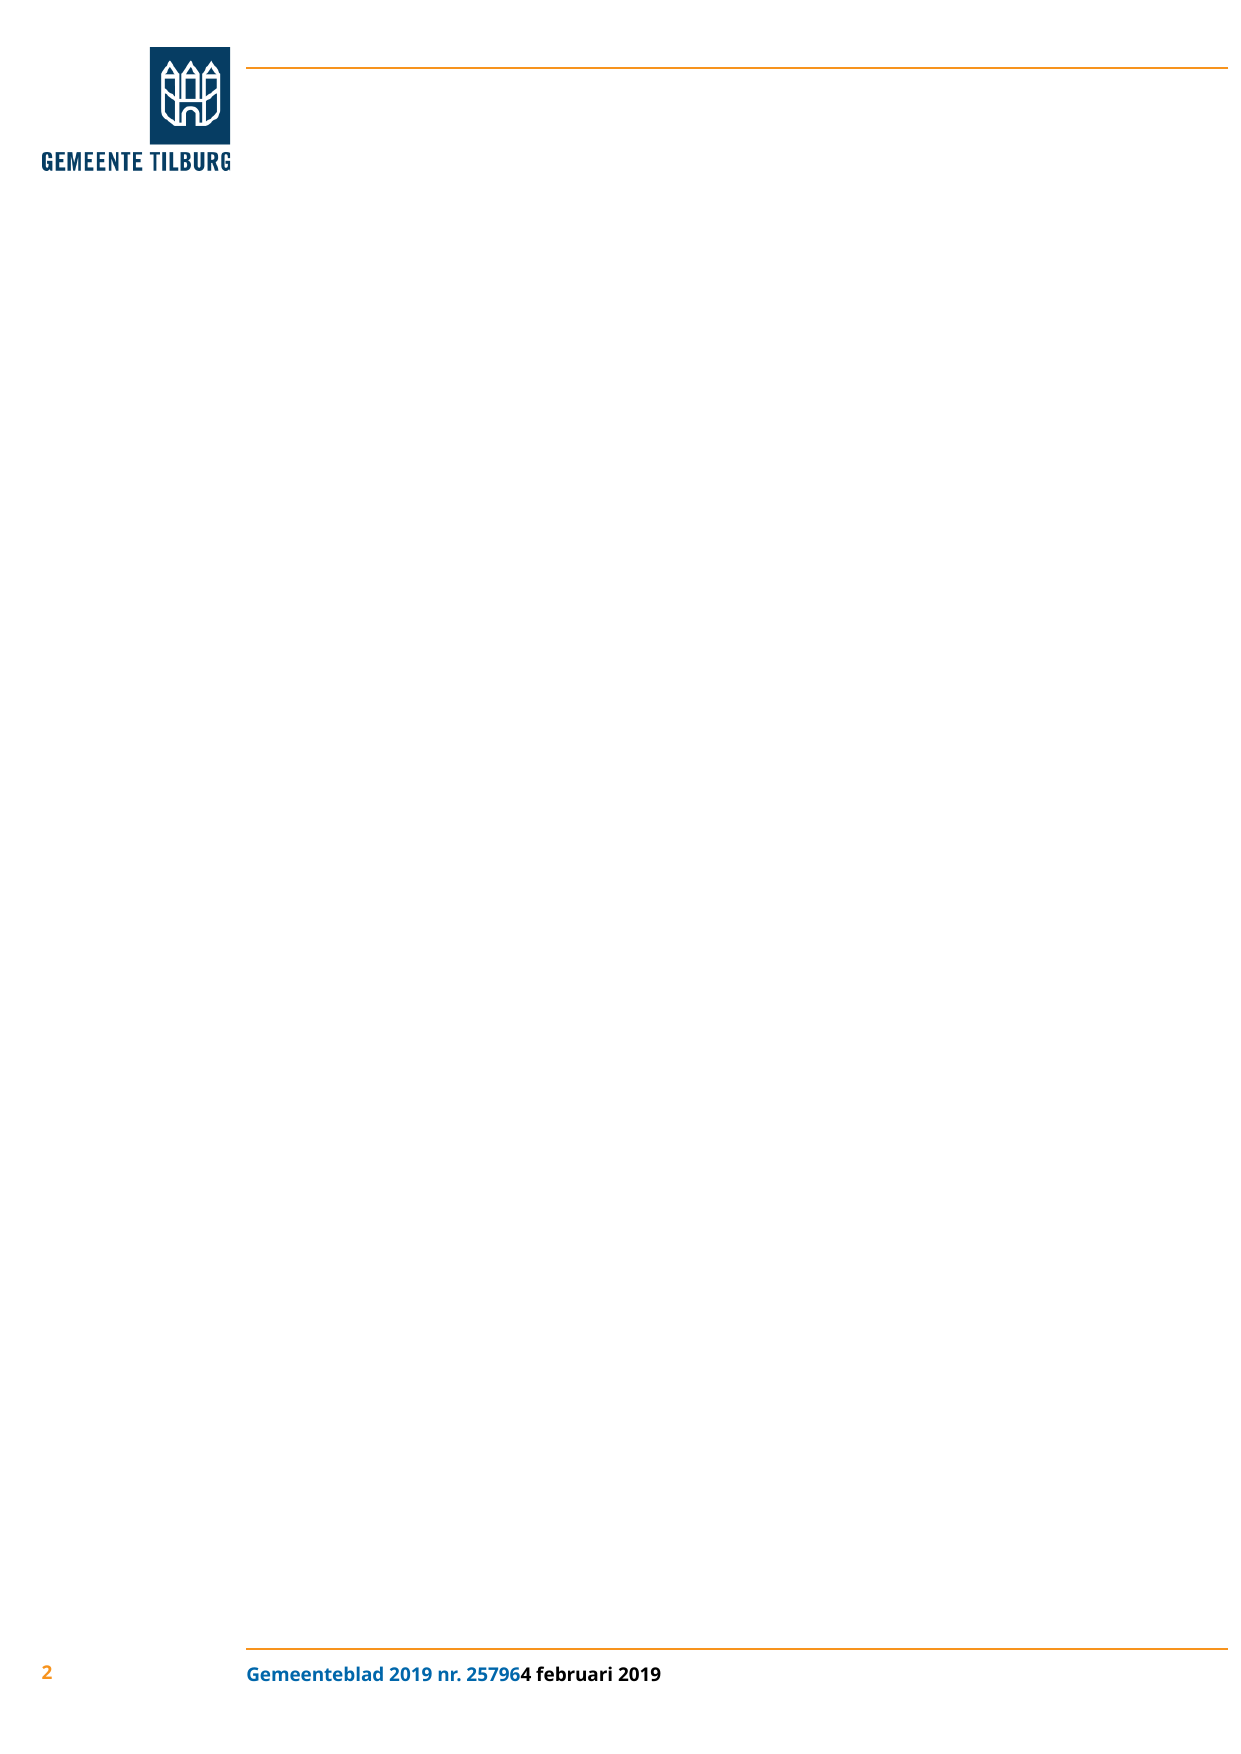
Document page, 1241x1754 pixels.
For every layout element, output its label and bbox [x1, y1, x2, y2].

picture [41, 47, 231, 172]
